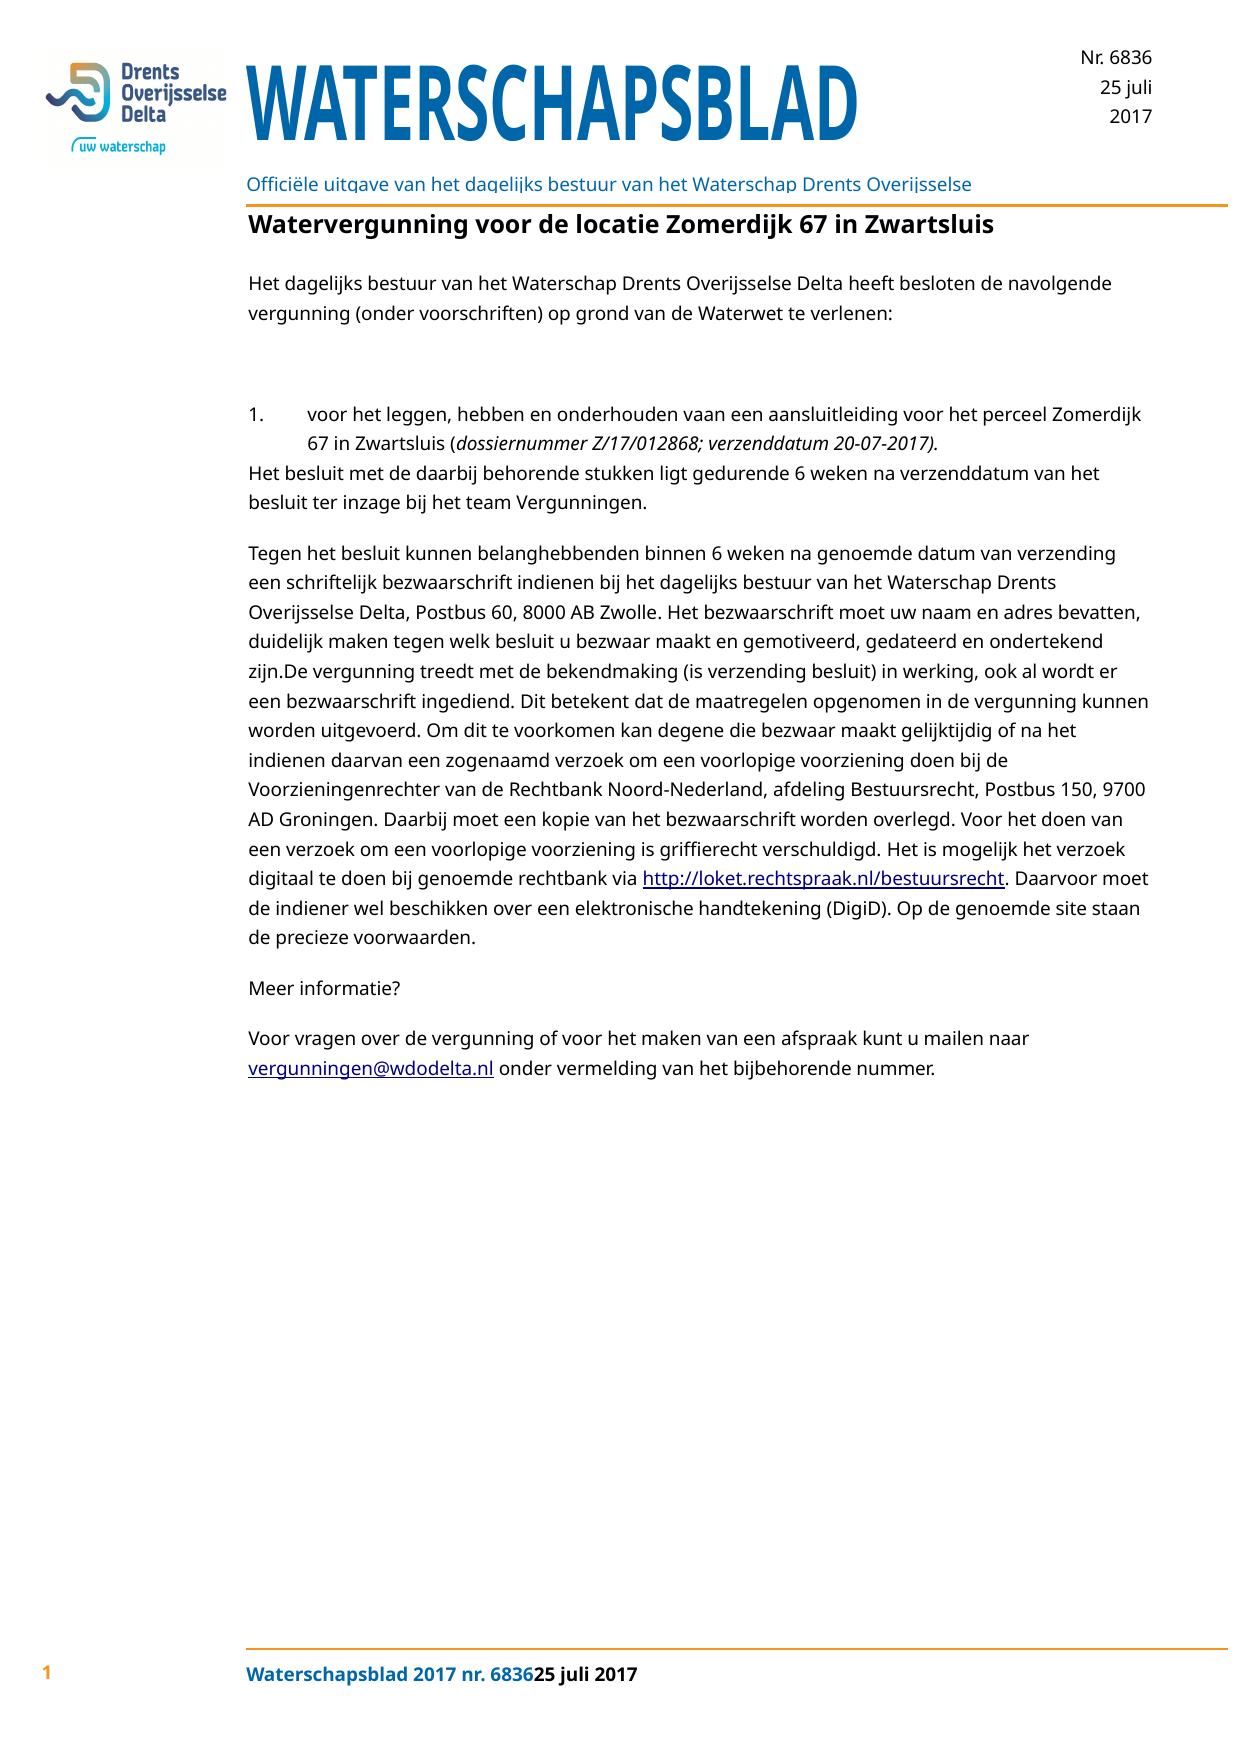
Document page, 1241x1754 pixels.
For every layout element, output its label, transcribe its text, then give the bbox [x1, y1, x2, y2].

text Watervergunning voor de locatie Zomerdijk 67 in Zwartsluis [248, 207, 1152, 241]
text Het besluit met de daarbij behorende stukken ligt gedurende 6 weken na verzenddatum van het besluit ter inzage bij het team Vergunningen. [248, 460, 1152, 515]
text Het dagelijks bestuur van het Waterschap Drents Overijsselse Delta heeft besloten de navolgende vergunning (onder voorschriften) op grond van de Waterwet te verlenen: [248, 270, 1152, 326]
text Meer informatie? [248, 975, 1152, 1001]
list voor het leggen, hebben en onderhouden vaan een aansluitleiding voor het perceel Zomerdijk 67 in Zwartsluis (dossiernummer Z/17/012868; verzenddatum 20-07-2017). [248, 401, 1152, 456]
text Tegen het besluit kunnen belanghebbenden binnen 6 weken na genoemde datum van verzending een schriftelijk bezwaarschrift indienen bij het dagelijks bestuur van het Waterschap Drents Overijsselse Delta, Postbus 60, 8000 AB Zwolle. Het bezwaarschrift moet uw naam en adres bevatten, duidelijk maken tegen welk besluit u bezwaar maakt en gemotiveerd, gedateerd en ondertekend zijn.De vergunning treedt met de bekendmaking (is verzending besluit) in werking, ook al wordt er een bezwaarschrift ingediend. Dit betekent dat de maatregelen opgenomen in de vergunning kunnen worden uitgevoerd. Om dit te voorkomen kan degene die bezwaar maakt gelijktijdig of na het indienen daarvan een zogenaamd verzoek om een voorlopige voorziening doen bij de Voorzieningenrechter van de Rechtbank Noord-Nederland, afdeling Bestuursrecht, Postbus 150, 9700 AD Groningen. Daarbij moet een kopie van het bezwaarschrift worden overlegd. Voor het doen van een verzoek om een voorlopige voorziening is griffierecht verschuldigd. Het is mogelijk het verzoek digitaal te doen bij genoemde rechtbank via http://loket.rechtspraak.nl/bestuursrecht. Daarvoor moet de indiener wel beschikken over een elektronische handtekening (DigiD). Op de genoemde site staan de precieze voorwaarden. [248, 540, 1152, 950]
text Voor vragen over de vergunning of voor het maken van een afspraak kunt u mailen naar vergunningen@wdodelta.nl onder vermelding van het bijbehorende nummer. [248, 1025, 1152, 1081]
picture [41, 47, 231, 172]
